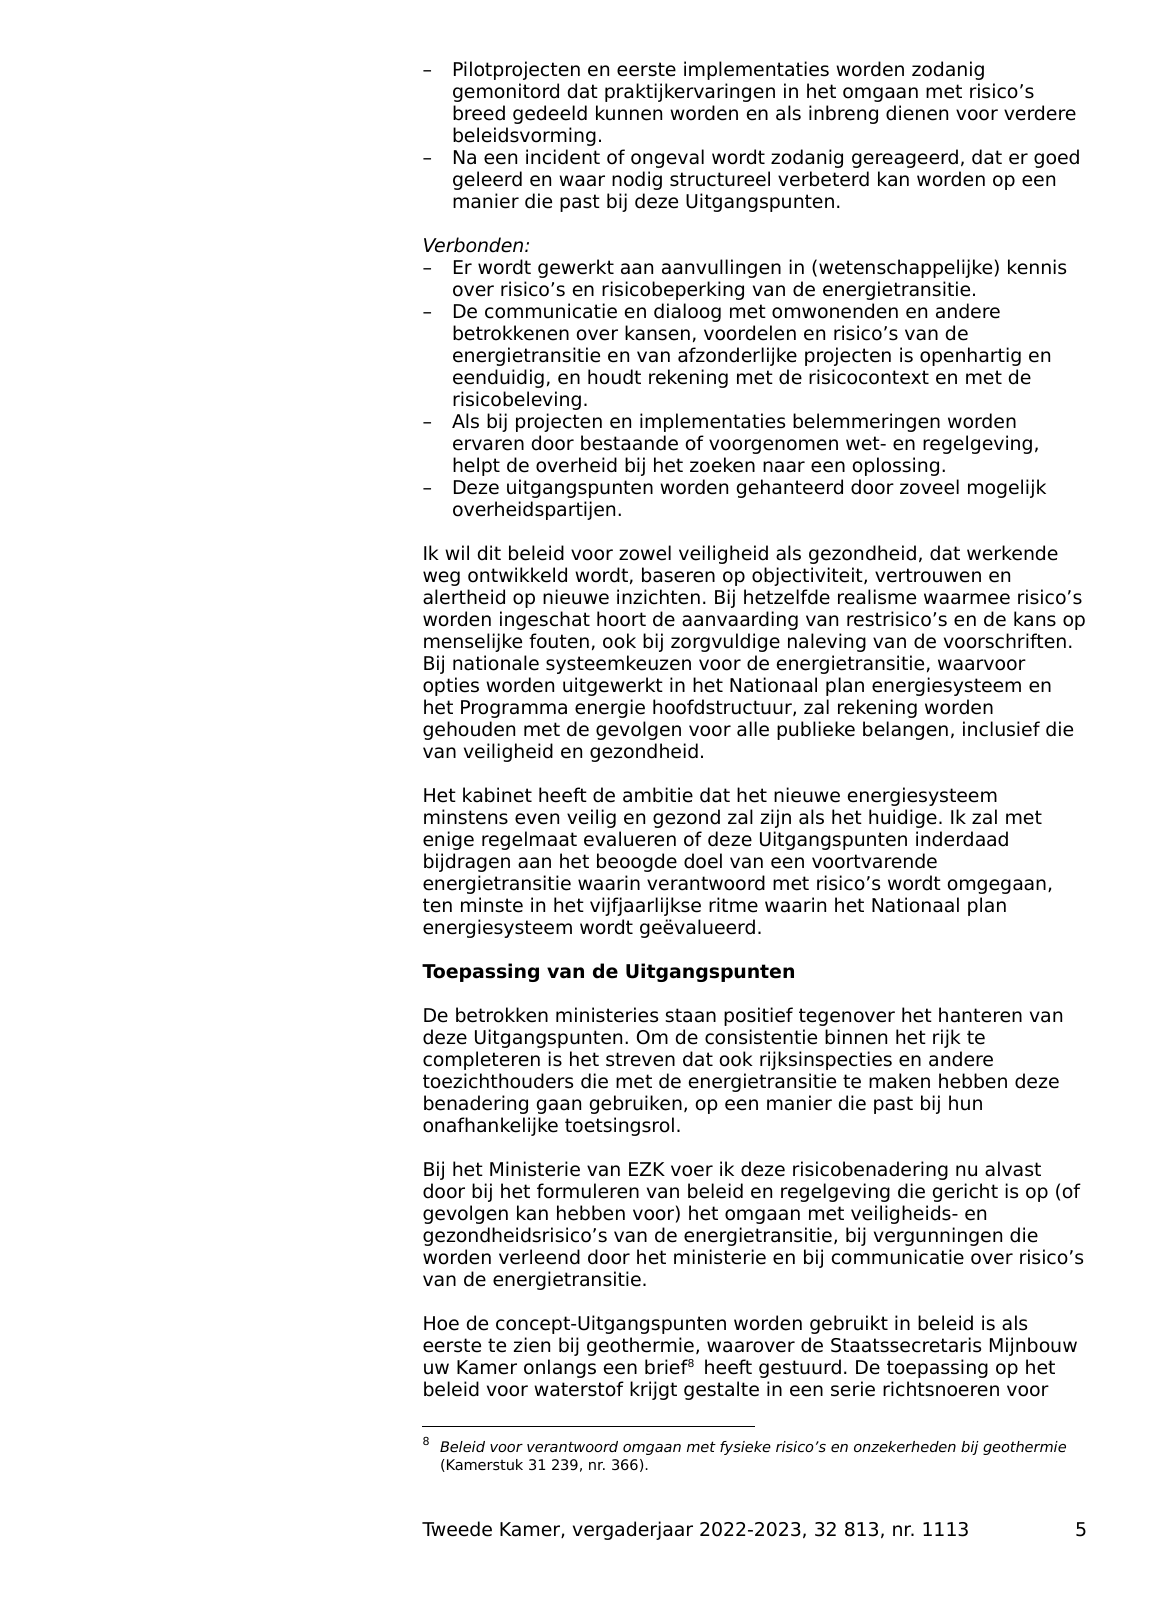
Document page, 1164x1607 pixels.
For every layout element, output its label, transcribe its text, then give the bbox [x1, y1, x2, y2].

text Beleid voor verantwoord omgaan met fysieke risico’s en onzekerheden bij geothermie (Kamerstuk 31 239, nr. 366). [422, 1435, 1087, 1474]
text Hoe de concept-Uitgangspunten worden gebruikt in beleid is als eerste te zien bij geothermie, waarover de Staatssecretaris Mijnbouw uw Kamer onlangs een brief heeft gestuurd. De toepassing op het beleid voor waterstof krijgt gestalte in een serie richtsnoeren voor [422, 1313, 1087, 1401]
text – Er wordt gewerkt aan aanvullingen in (wetenschappelijke) kennis over risico’s en risicobeperking van de energietransitie. [422, 257, 1087, 301]
subtitle Toepassing van de Uitgangspunten [422, 961, 1087, 983]
text – Na een incident of ongeval wordt zodanig gereageerd, dat er goed geleerd en waar nodig structureel verbeterd kan worden op een manier die past bij deze Uitgangspunten. [422, 147, 1087, 213]
text Het kabinet heeft de ambitie dat het nieuwe energiesysteem minstens even veilig en gezond zal zijn als het huidige. Ik zal met enige regelmaat evalueren of deze Uitgangspunten inderdaad bijdragen aan het beoogde doel van een voortvarende energietransitie waarin verantwoord met risico’s wordt omgegaan, ten minste in het vijfjaarlijkse ritme waarin het Nationaal plan energiesysteem wordt geëvalueerd. [422, 785, 1087, 939]
text Ik wil dit beleid voor zowel veiligheid als gezondheid, dat werkende weg ontwikkeld wordt, baseren op objectiviteit, vertrouwen en alertheid op nieuwe inzichten. Bij hetzelfde realisme waarmee risico’s worden ingeschat hoort de aanvaarding van restrisico’s en de kans op menselijke fouten, ook bij zorgvuldige naleving van de voorschriften. Bij nationale systeemkeuzen voor de energietransitie, waarvoor opties worden uitgewerkt in het Nationaal plan energiesysteem en het Programma energie hoofdstructuur, zal rekening worden gehouden met de gevolgen voor alle publieke belangen, inclusief die van veiligheid en gezondheid. [422, 543, 1087, 763]
text – Deze uitgangspunten worden gehanteerd door zoveel mogelijk overheidspartijen. [422, 477, 1087, 521]
text – Pilotprojecten en eerste implementaties worden zodanig gemonitord dat praktijkervaringen in het omgaan met risico’s breed gedeeld kunnen worden en als inbreng dienen voor verdere beleidsvorming. [422, 59, 1087, 147]
text Verbonden: [422, 235, 1087, 257]
text Bij het Ministerie van EZK voer ik deze risicobenadering nu alvast door bij het formuleren van beleid en regelgeving die gericht is op (of gevolgen kan hebben voor) het omgaan met veiligheids- en gezondheidsrisico’s van de energietransitie, bij vergunningen die worden verleend door het ministerie en bij communicatie over risico’s van de energietransitie. [422, 1159, 1087, 1291]
text De betrokken ministeries staan positief tegenover het hanteren van deze Uitgangspunten. Om de consistentie binnen het rijk te completeren is het streven dat ook rijksinspecties en andere toezichthouders die met de energietransitie te maken hebben deze benadering gaan gebruiken, op een manier die past bij hun onafhankelijke toetsingsrol. [422, 1005, 1087, 1137]
text – De communicatie en dialoog met omwonenden en andere betrokkenen over kansen, voordelen en risico’s van de energietransitie en van afzonderlijke projecten is openhartig en eenduidig, en houdt rekening met de risicocontext en met de risicobeleving. [422, 301, 1087, 411]
text – Als bij projecten en implementaties belemmeringen worden ervaren door bestaande of voorgenomen wet- en regelgeving, helpt de overheid bij het zoeken naar een oplossing. [422, 411, 1087, 477]
